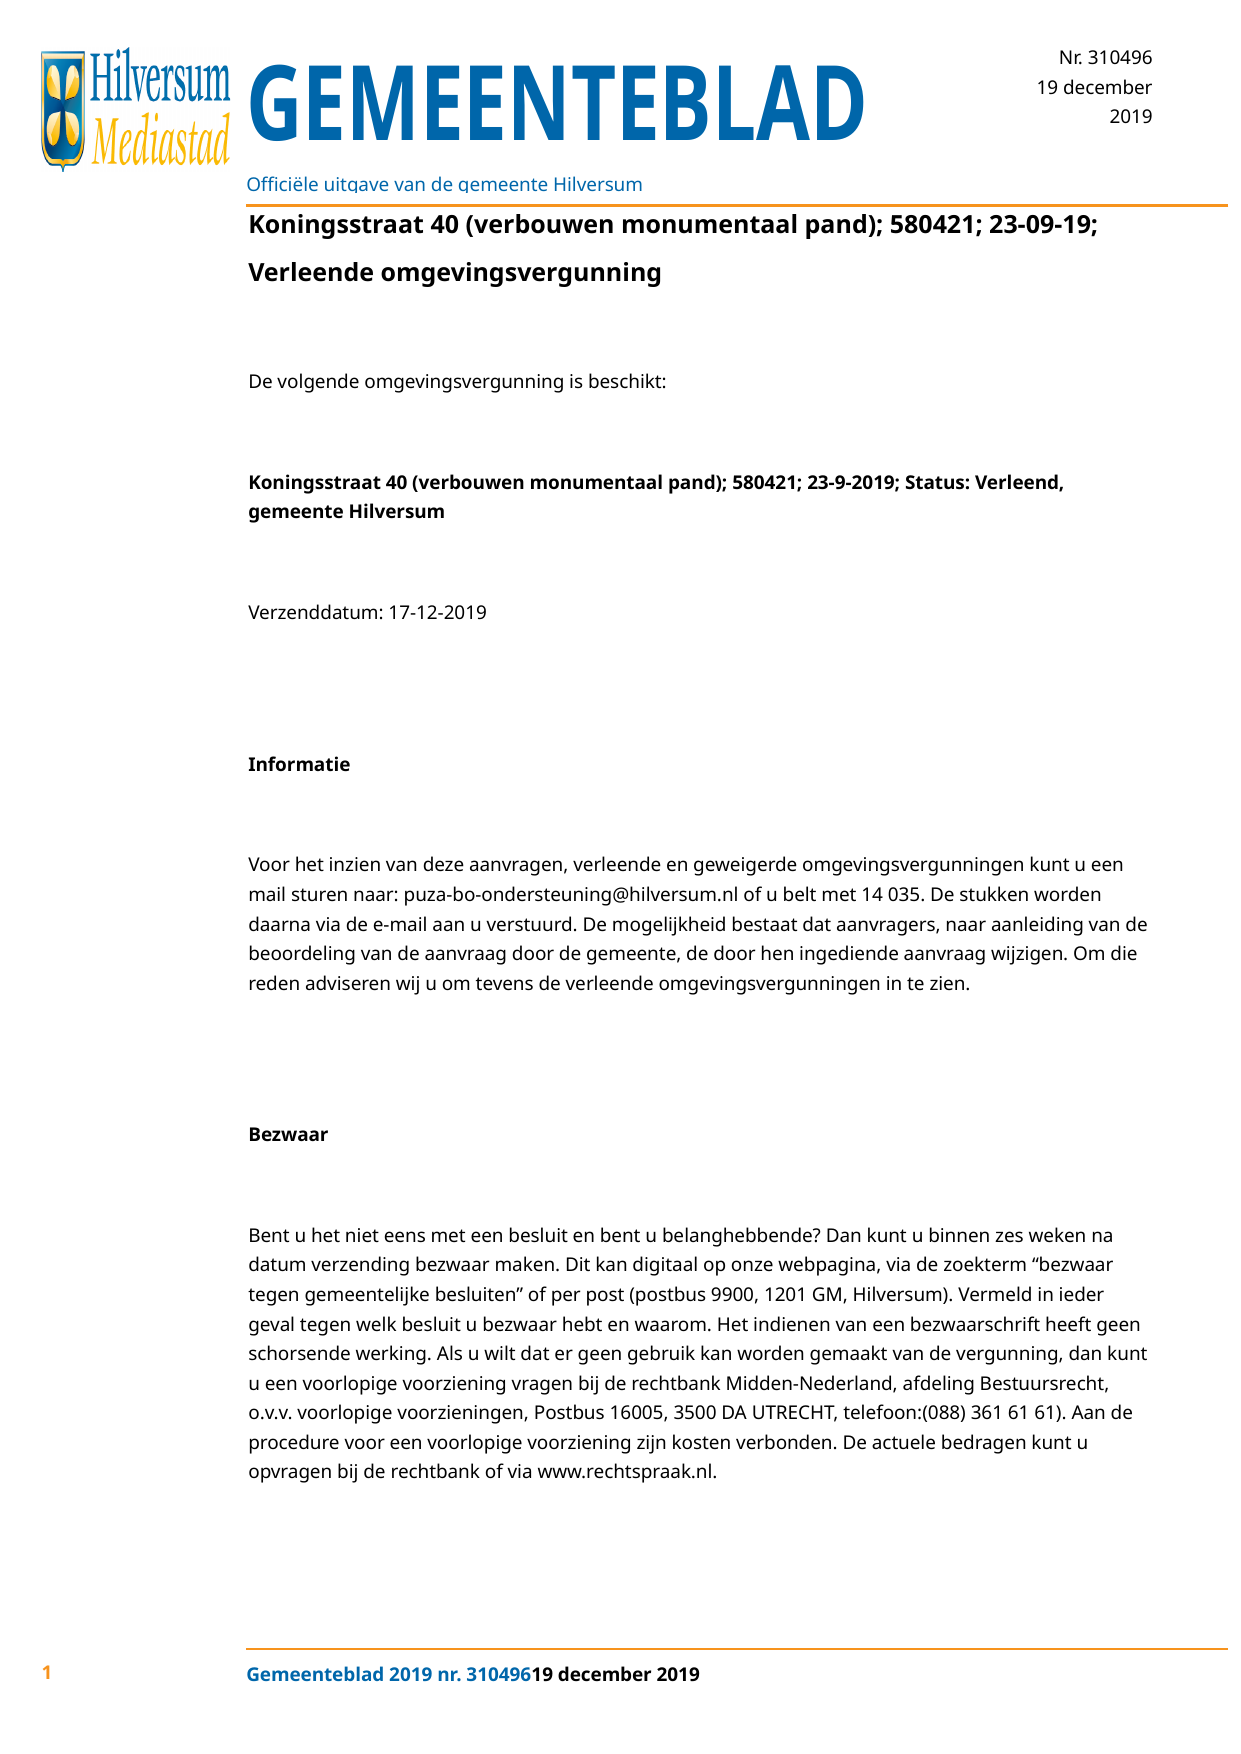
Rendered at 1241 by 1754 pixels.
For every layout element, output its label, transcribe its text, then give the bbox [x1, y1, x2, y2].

picture [41, 47, 231, 172]
text De volgende omgevingsvergunning is beschikt: [248, 368, 1152, 394]
text Bent u het niet eens met een besluit en bent u belanghebbende? Dan kunt u binnen zes weken na datum verzending bezwaar maken. Dit kan digitaal op onze webpagina, via de zoekterm “bezwaar tegen gemeentelijke besluiten” of per post (postbus 9900, 1201 GM, Hilversum). Vermeld in ieder geval tegen welk besluit u bezwaar hebt en waarom. Het indienen van een bezwaarschrift heeft geen schorsende werking. Als u wilt dat er geen gebruik kan worden gemaakt van de vergunning, dan kunt u een voorlopige voorziening vragen bij de rechtbank Midden-Nederland, afdeling Bestuursrecht, o.v.v. voorlopige voorzieningen, Postbus 16005, 3500 DA UTRECHT, telefoon:(088) 361 61 61). Aan de procedure voor een voorlopige voorziening zijn kosten verbonden. De actuele bedragen kunt u opvragen bij de rechtbank of via www.rechtspraak.nl. [248, 1222, 1152, 1484]
text Bezwaar [248, 1121, 1152, 1147]
text Informatie [248, 751, 1152, 777]
text Koningsstraat 40 (verbouwen monumentaal pand); 580421; 23-9-2019; Status: Verleend, gemeente Hilversum [248, 469, 1152, 524]
text Verzenddatum: 17-12-2019 [248, 599, 1152, 625]
text Voor het inzien van deze aanvragen, verleende en geweigerde omgevingsvergunningen kunt u een mail sturen naar: puza-bo-ondersteuning@hilversum.nl of u belt met 14 035. De stukken worden daarna via de e-mail aan u verstuurd. De mogelijkheid bestaat dat aanvragers, naar aanleiding van de beoordeling van de aanvraag door de gemeente, de door hen ingediende aanvraag wijzigen. Om die reden adviseren wij u om tevens de verleende omgevingsvergunningen in te zien. [248, 852, 1152, 996]
text Koningsstraat 40 (verbouwen monumentaal pand); 580421; 23-09-19; Verleende omgevingsvergunning [248, 207, 1152, 288]
